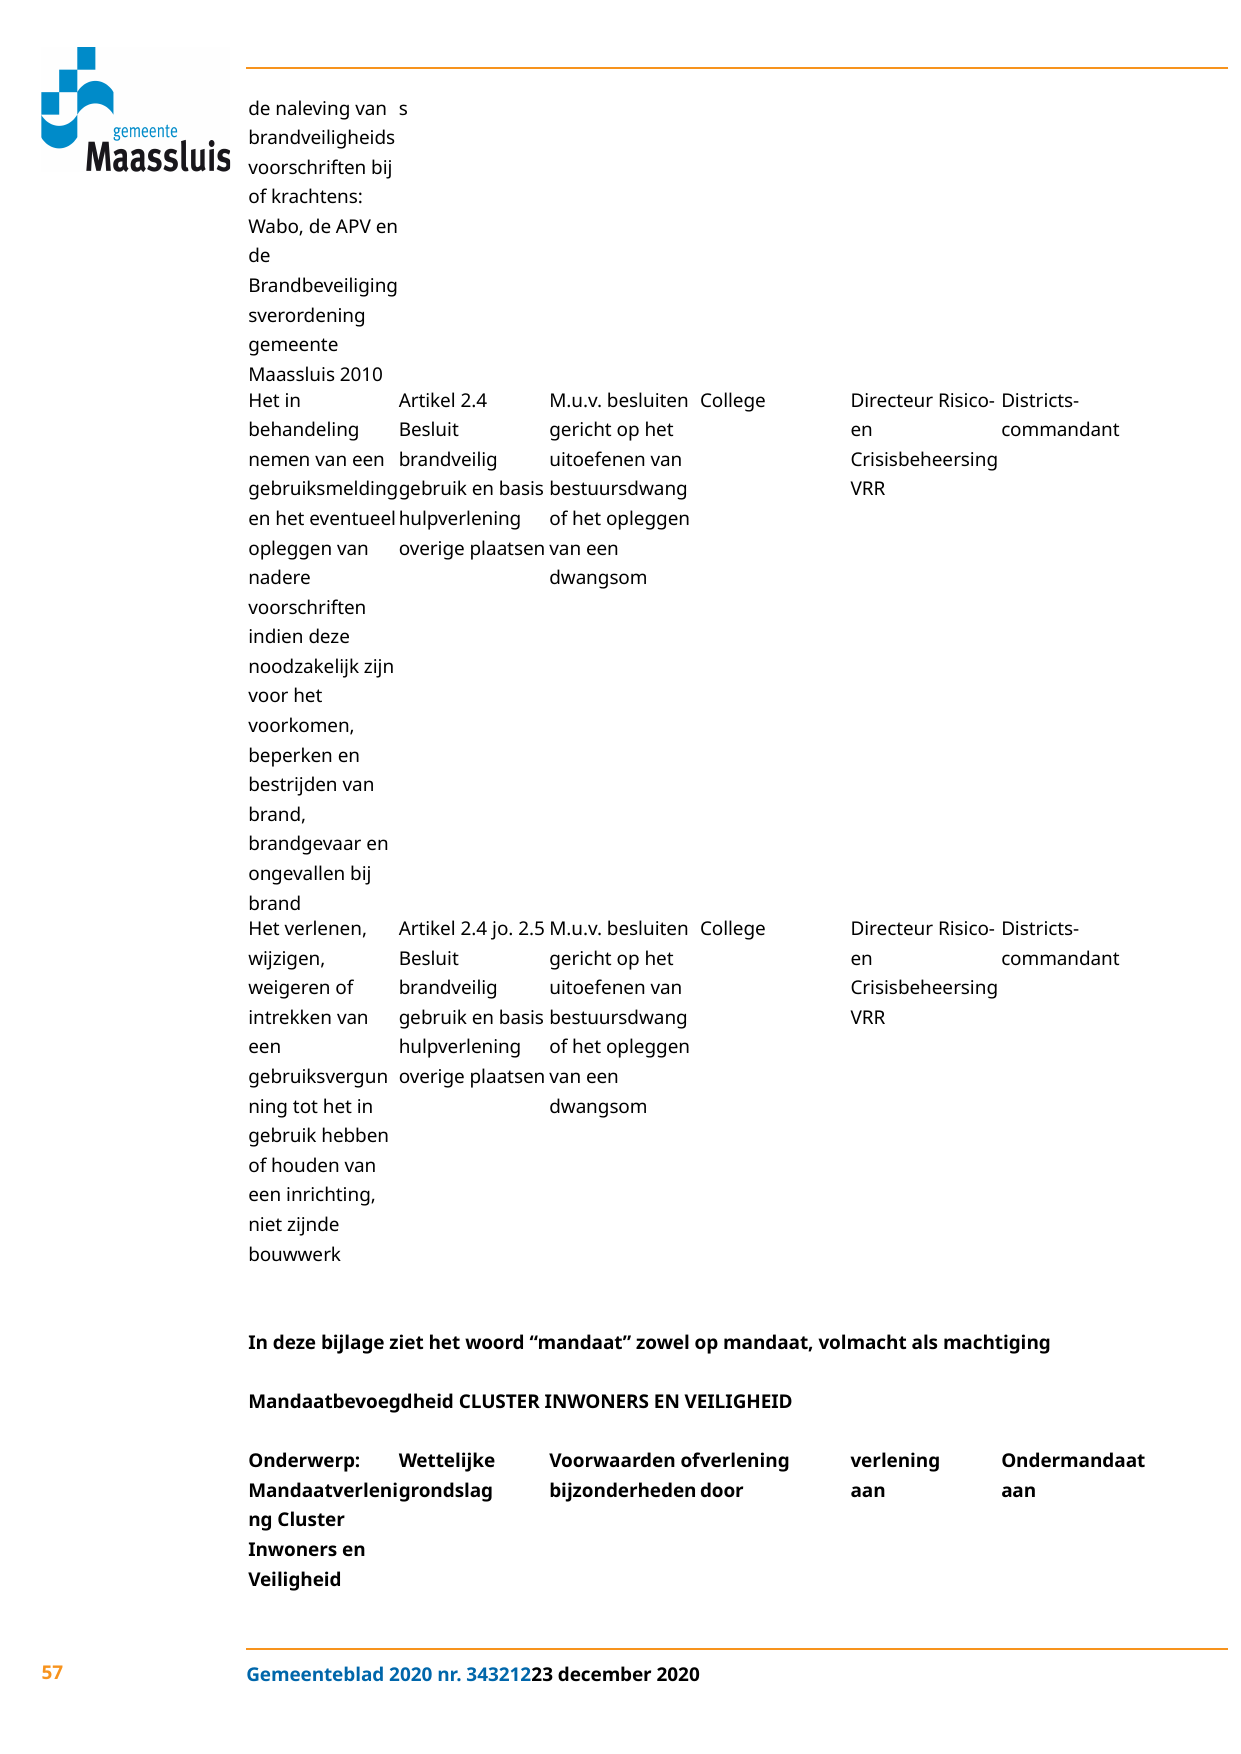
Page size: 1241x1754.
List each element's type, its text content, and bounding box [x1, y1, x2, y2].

table_cell Districts-commandant [1001, 915, 1152, 1267]
table_cell College [700, 387, 850, 915]
table_cell Directeur Risico- en Crisisbeheersing VRR [850, 387, 1001, 915]
table_header verlening aan [850, 1448, 1001, 1591]
table_header Wettelijke grondslag [399, 1448, 549, 1591]
table_cell [700, 95, 850, 387]
table_header Voorwaarden of bijzonderheden [549, 1448, 700, 1591]
table_cell Directeur Risico- en Crisisbeheersing VRR [850, 915, 1001, 1267]
table_cell Districts-commandant [1001, 387, 1152, 915]
table_cell M.u.v. besluiten gericht op het uitoefenen van bestuursdwang of het opleggen van een dwangsom [549, 387, 700, 915]
table_cell [549, 95, 700, 387]
table_header verlening door [700, 1448, 850, 1591]
table_cell s [399, 95, 549, 387]
text Mandaatbevoegdheid CLUSTER INWONERS EN VEILIGHEID [248, 1388, 1152, 1414]
text In deze bijlage ziet het woord “mandaat” zowel op mandaat, volmacht als machtiging [248, 1329, 1152, 1355]
table_cell Artikel 2.4 Besluit brandveilig gebruik en basis hulpverlening overige plaatsen [399, 387, 549, 915]
table_cell Het verlenen, wijzigen, weigeren of intrekken van een gebruiksvergunning tot het in gebruik hebben of houden van een inrichting, niet zijnde bouwwerk [248, 915, 398, 1267]
table_header Ondermandaat aan [1001, 1448, 1152, 1591]
table_cell [850, 95, 1001, 387]
table_header Onderwerp: Mandaatverlening Cluster Inwoners en Veiligheid [248, 1448, 398, 1591]
table_cell Artikel 2.4 jo. 2.5 Besluit brandveilig gebruik en basis hulpverlening overige plaatsen [399, 915, 549, 1267]
table_cell M.u.v. besluiten gericht op het uitoefenen van bestuursdwang of het opleggen van een dwangsom [549, 915, 700, 1267]
picture [41, 47, 77, 92]
table_cell College [700, 915, 850, 1267]
table_cell de naleving van brandveiligheidsvoorschriften bij of krachtens: Wabo, de APV en de Brandbeveiligingsverordening gemeente Maassluis 2010 [248, 95, 398, 387]
table_cell Het in behandeling nemen van een gebruiksmelding en het eventueel opleggen van nadere voorschriften indien deze noodzakelijk zijn voor het voorkomen, beperken en bestrijden van brand, brandgevaar en ongevallen bij brand [248, 387, 398, 915]
table_cell [1001, 95, 1152, 387]
picture [41, 47, 231, 172]
